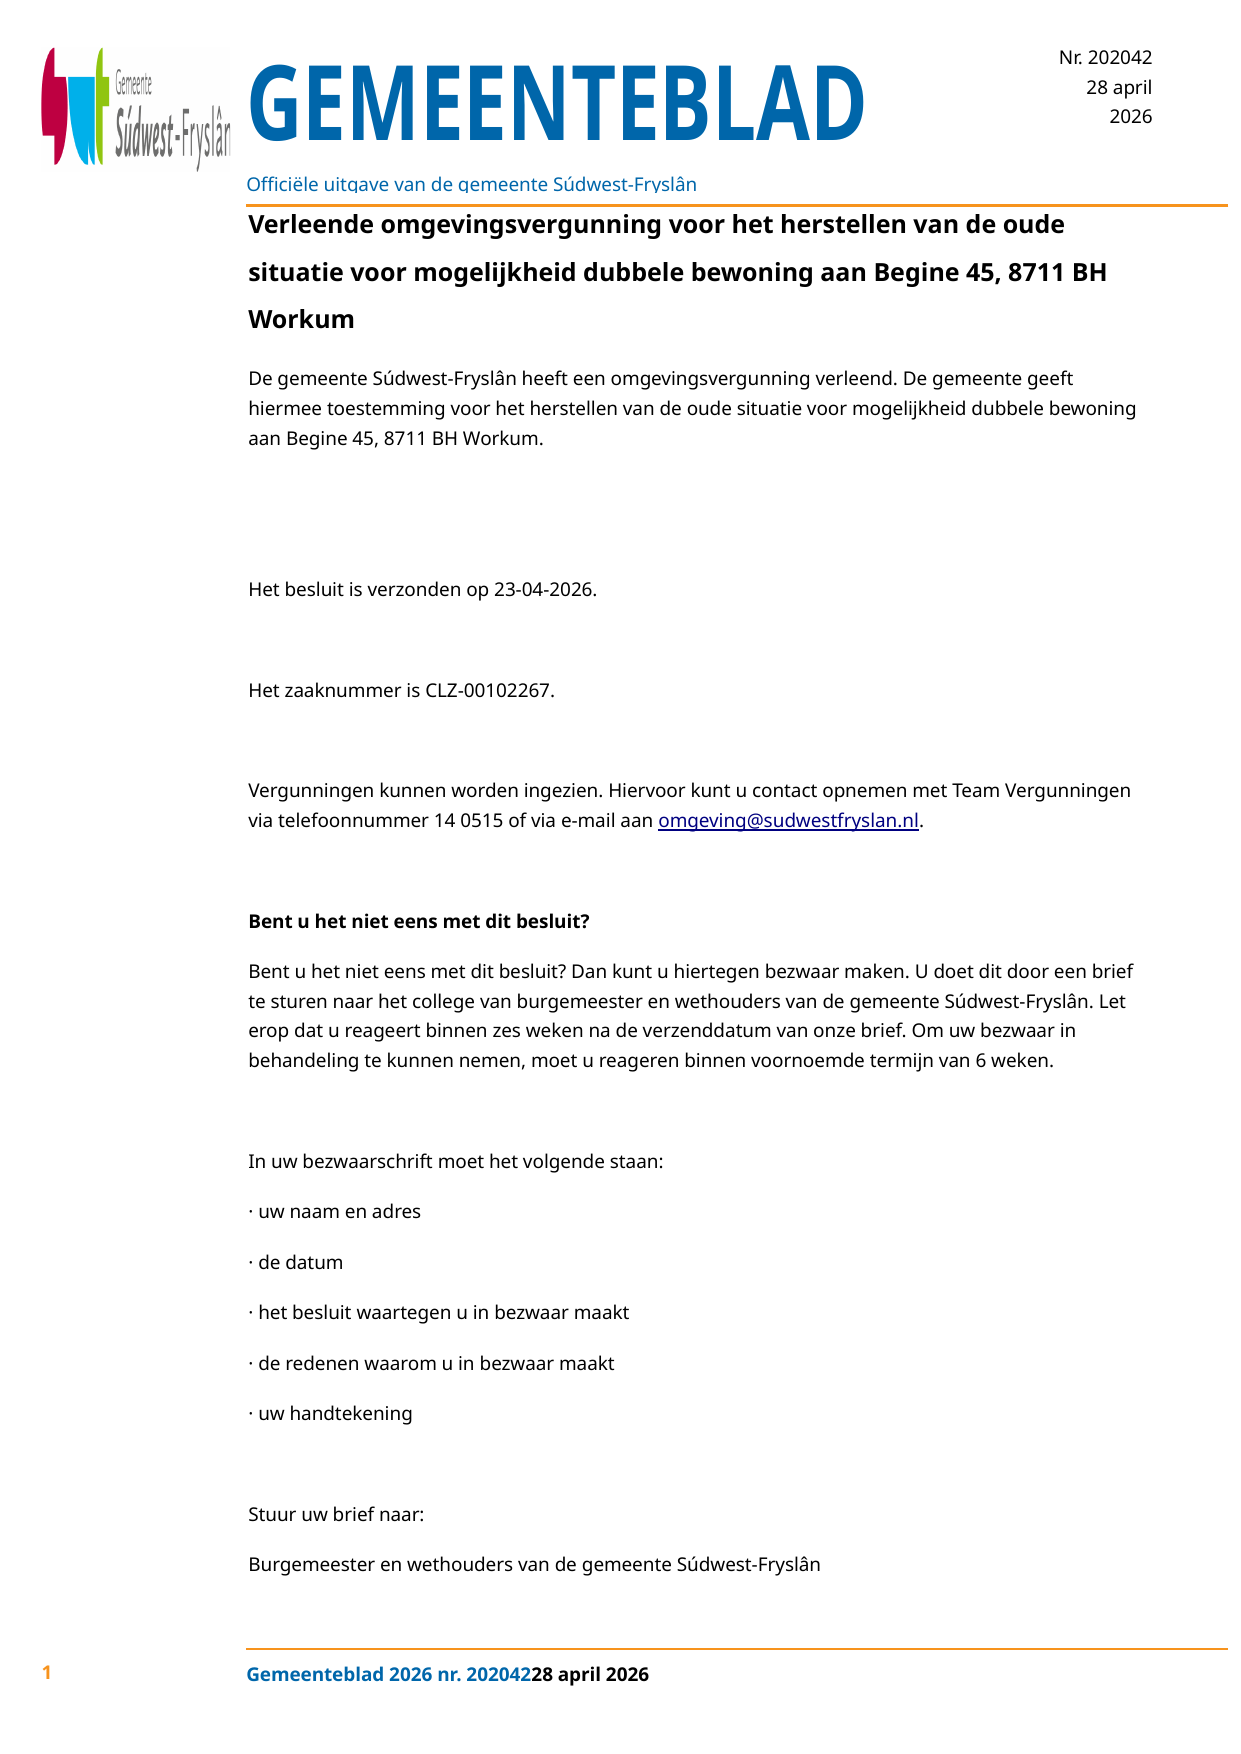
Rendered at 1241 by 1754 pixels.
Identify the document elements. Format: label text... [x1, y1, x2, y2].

text Bent u het niet eens met dit besluit? [248, 908, 1152, 934]
text Het zaaknummer is CLZ-00102267. [248, 677, 1152, 702]
text · uw handtekening [248, 1400, 1152, 1426]
text In uw bezwaarschrift moet het volgende staan: [248, 1148, 1152, 1174]
text · de datum [248, 1249, 1152, 1274]
picture [41, 47, 231, 172]
text · het besluit waartegen u in bezwaar maakt [248, 1299, 1152, 1325]
text · uw naam en adres [248, 1198, 1152, 1224]
text Verleende omgevingsvergunning voor het herstellen van de oude situatie voor mogelijkheid dubbele bewoning aan Begine 45, 8711 BH Workum [248, 207, 1152, 336]
text · de redenen waarom u in bezwaar maakt [248, 1350, 1152, 1375]
text Vergunningen kunnen worden ingezien. Hiervoor kunt u contact opnemen met Team Vergunningen via telefoonnummer 14 0515 of via e-mail aan omgeving@sudwestfryslan.nl. [248, 778, 1152, 833]
text De gemeente Súdwest-Fryslân heeft een omgevingsvergunning verleend. De gemeente geeft hiermee toestemming voor het herstellen van de oude situatie voor mogelijkheid dubbele bewoning aan Begine 45, 8711 BH Workum. [248, 366, 1152, 450]
text Burgemeester en wethouders van de gemeente Súdwest-Fryslân [248, 1551, 1152, 1577]
text Stuur uw brief naar: [248, 1501, 1152, 1527]
text Bent u het niet eens met dit besluit? Dan kunt u hiertegen bezwaar maken. U doet dit door een brief te sturen naar het college van burgemeester en wethouders van de gemeente Súdwest-Fryslân. Let erop dat u reageert binnen zes weken na de verzenddatum van onze brief. Om uw bezwaar in behandeling te kunnen nemen, moet u reageren binnen voornoemde termijn van 6 weken. [248, 958, 1152, 1073]
text Het besluit is verzonden op 23-04-2026. [248, 576, 1152, 602]
